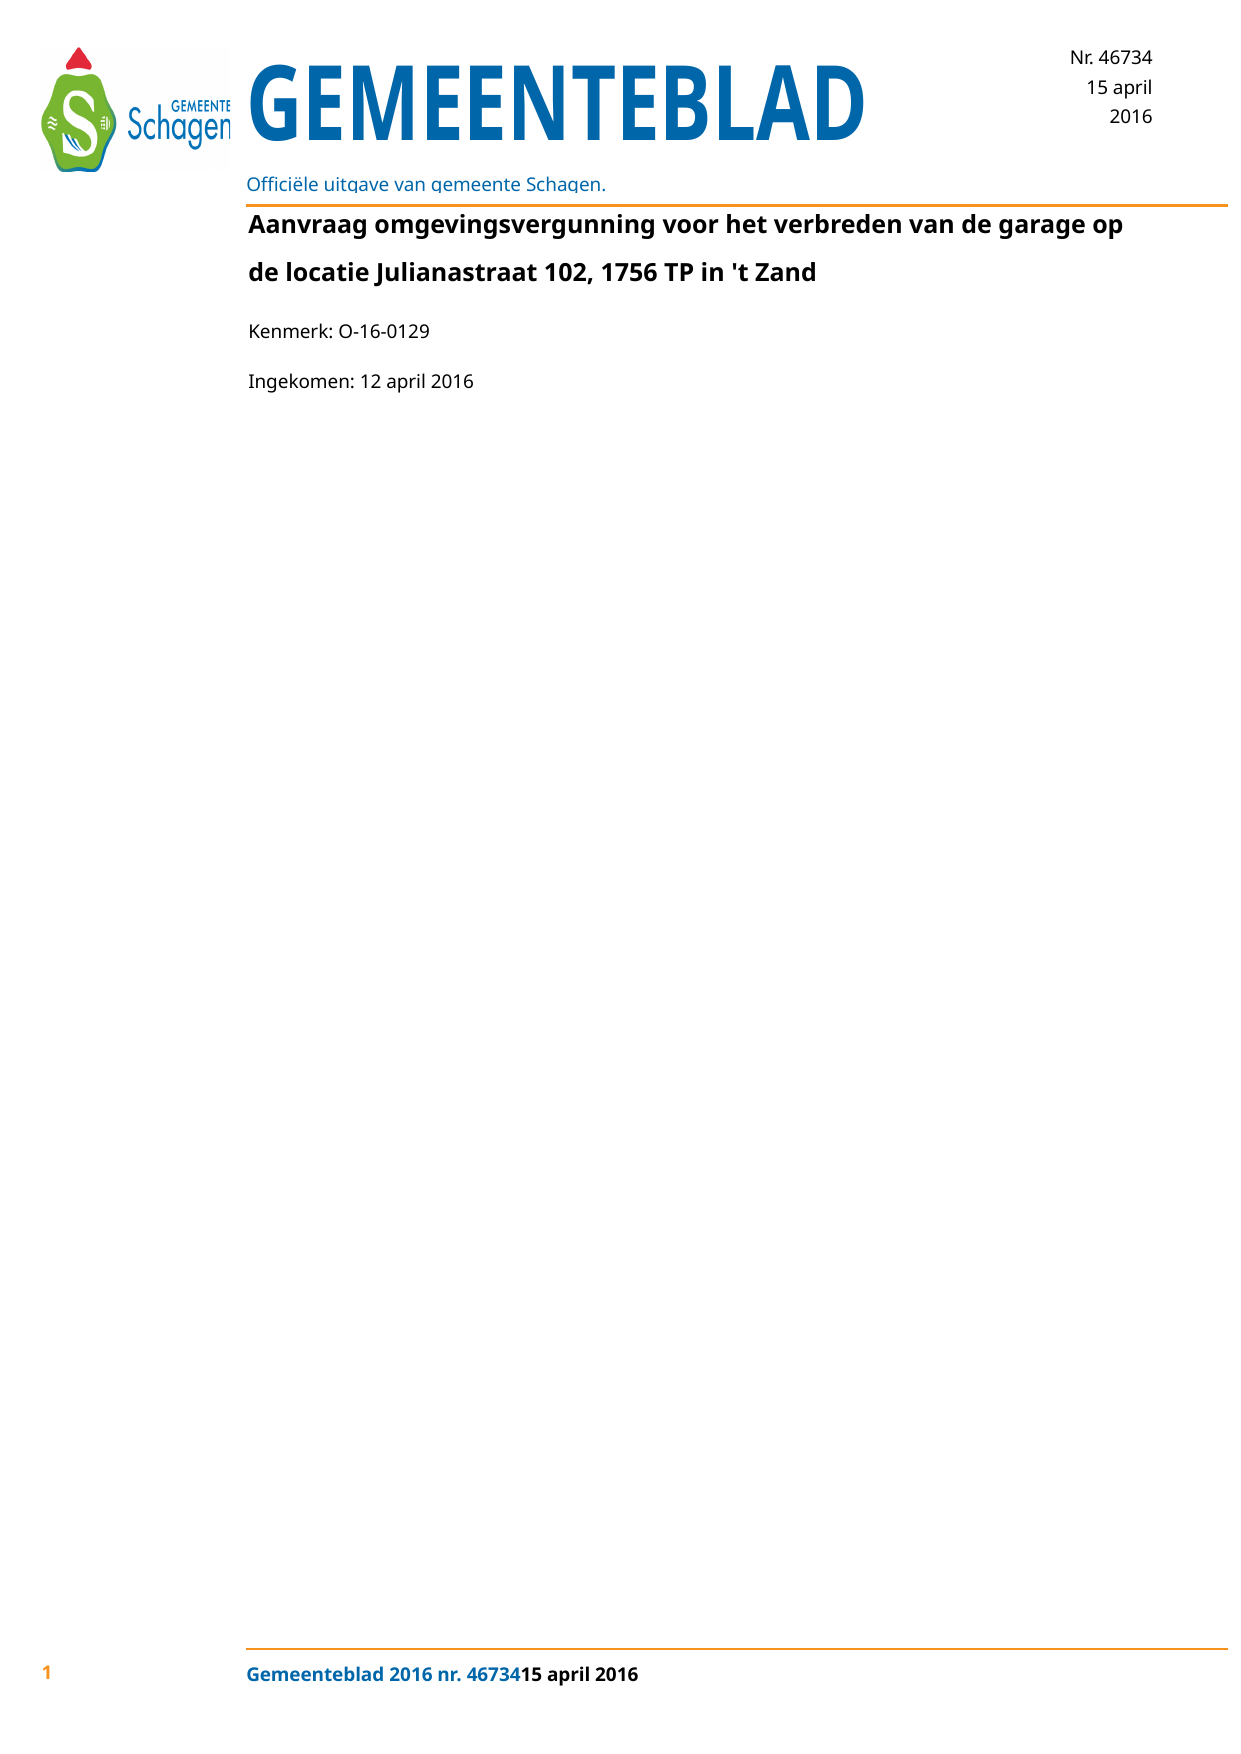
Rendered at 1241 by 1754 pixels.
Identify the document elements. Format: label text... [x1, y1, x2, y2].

text Ingekomen: 12 april 2016 [248, 368, 1152, 394]
text Aanvraag omgevingsvergunning voor het verbreden van de garage op de locatie Julianastraat 102, 1756 TP in 't Zand [248, 207, 1152, 288]
picture [41, 47, 231, 172]
text Kenmerk: O-16-0129 [248, 318, 1152, 344]
